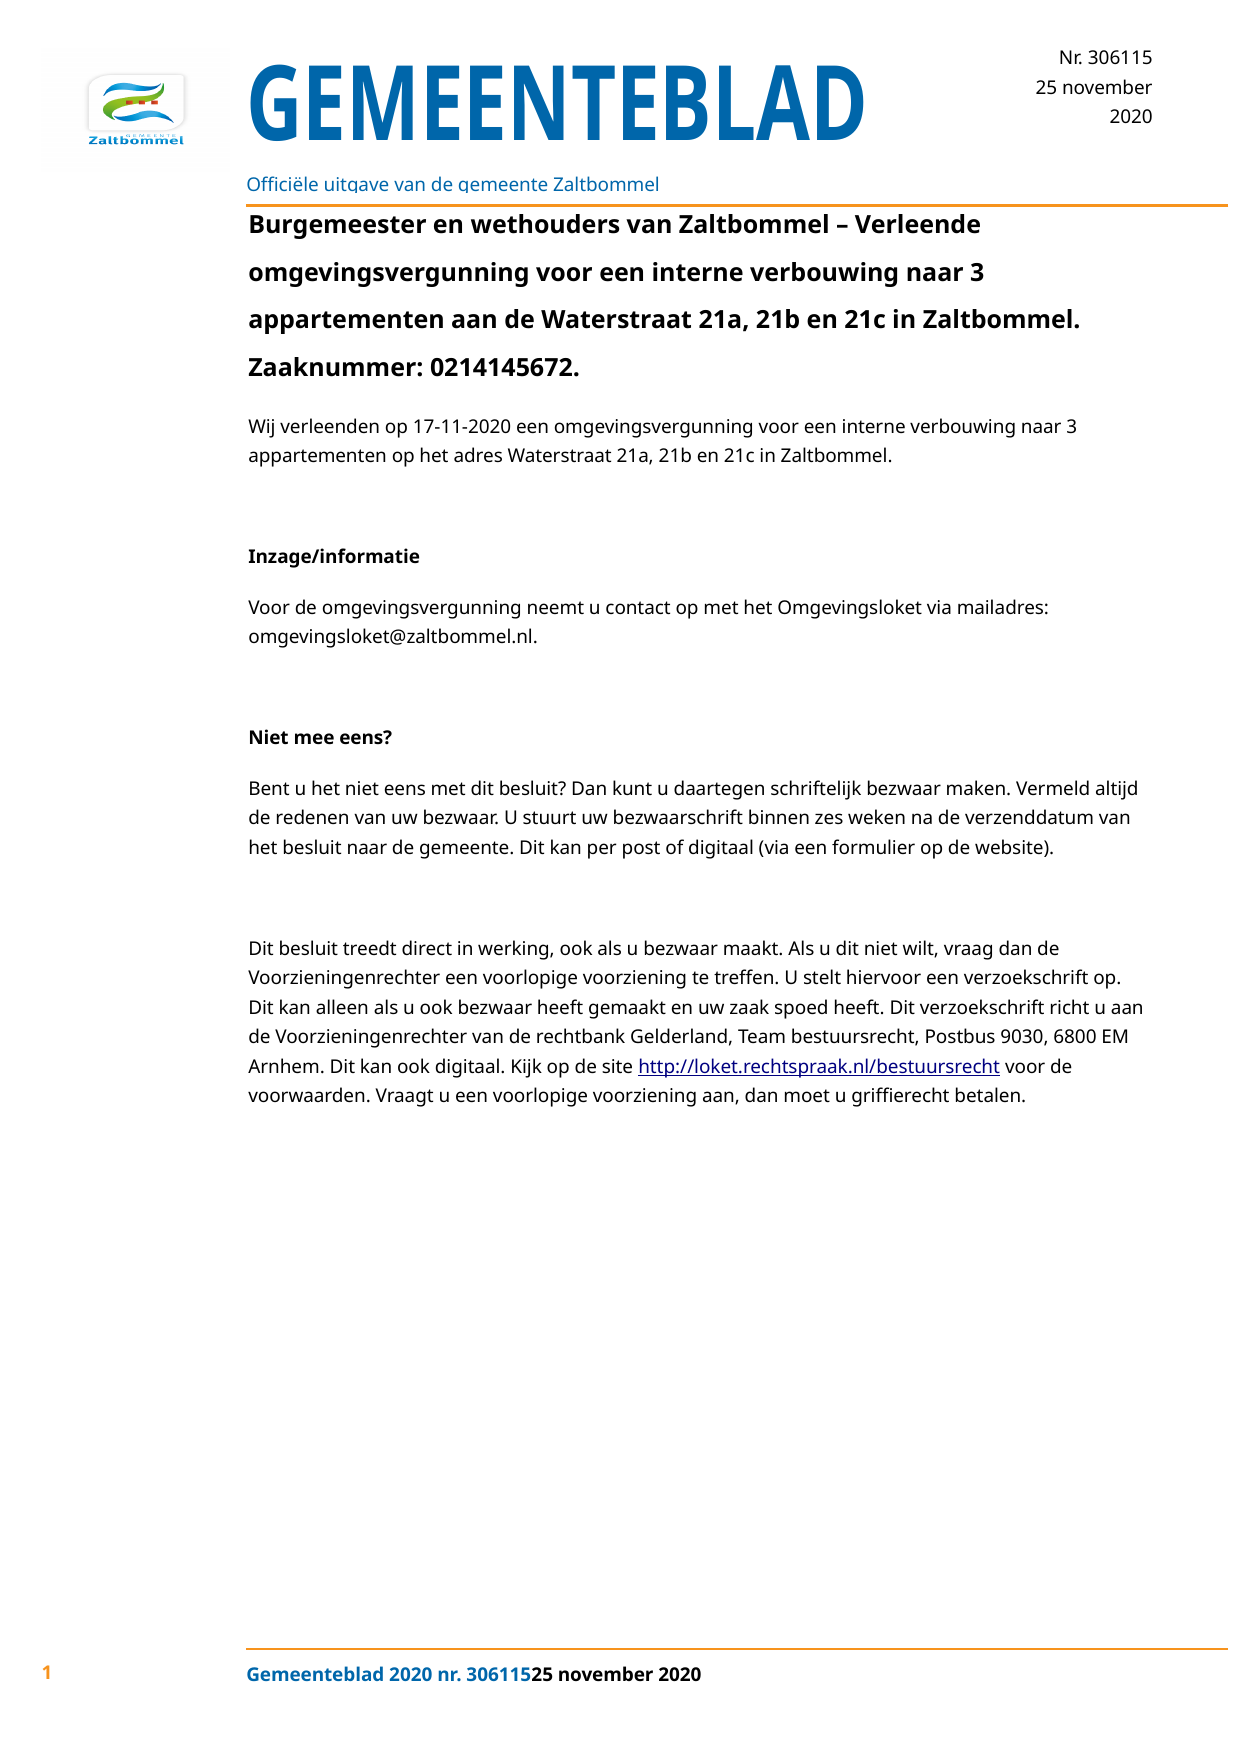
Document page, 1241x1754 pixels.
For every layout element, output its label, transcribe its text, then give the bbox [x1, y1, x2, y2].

text Bent u het niet eens met dit besluit? Dan kunt u daartegen schriftelijk bezwaar maken. Vermeld altijd de redenen van uw bezwaar. U stuurt uw bezwaarschrift binnen zes weken na de verzenddatum van het besluit naar de gemeente. Dit kan per post of digitaal (via een formulier op de website). [248, 775, 1152, 860]
text Wij verleenden op 17-11-2020 een omgevingsvergunning voor een interne verbouwing naar 3 appartementen op het adres Waterstraat 21a, 21b en 21c in Zaltbommel. [248, 413, 1152, 468]
picture [41, 47, 231, 172]
text Niet mee eens? [248, 724, 1152, 750]
text Burgemeester en wethouders van Zaltbommel – Verleende omgevingsvergunning voor een interne verbouwing naar 3 appartementen aan de Waterstraat 21a, 21b en 21c in Zaltbommel. Zaaknummer: 0214145672. [248, 207, 1152, 384]
text Voor de omgevingsvergunning neemt u contact op met het Omgevingsloket via mailadres: omgevingsloket@zaltbommel.nl. [248, 594, 1152, 649]
text Dit besluit treedt direct in werking, ook als u bezwaar maakt. Als u dit niet wilt, vraag dan de Voorzieningenrechter een voorlopige voorziening te treffen. U stelt hiervoor een verzoekschrift op. Dit kan alleen als u ook bezwaar heeft gemaakt en uw zaak spoed heeft. Dit verzoekschrift richt u aan de Voorzieningenrechter van de rechtbank Gelderland, Team bestuursrecht, Postbus 9030, 6800 EM Arnhem. Dit kan ook digitaal. Kijk op de site http://loket.rechtspraak.nl/bestuursrecht voor de voorwaarden. Vraagt u een voorlopige voorziening aan, dan moet u griffierecht betalen. [248, 935, 1152, 1108]
text Inzage/informatie [248, 543, 1152, 569]
